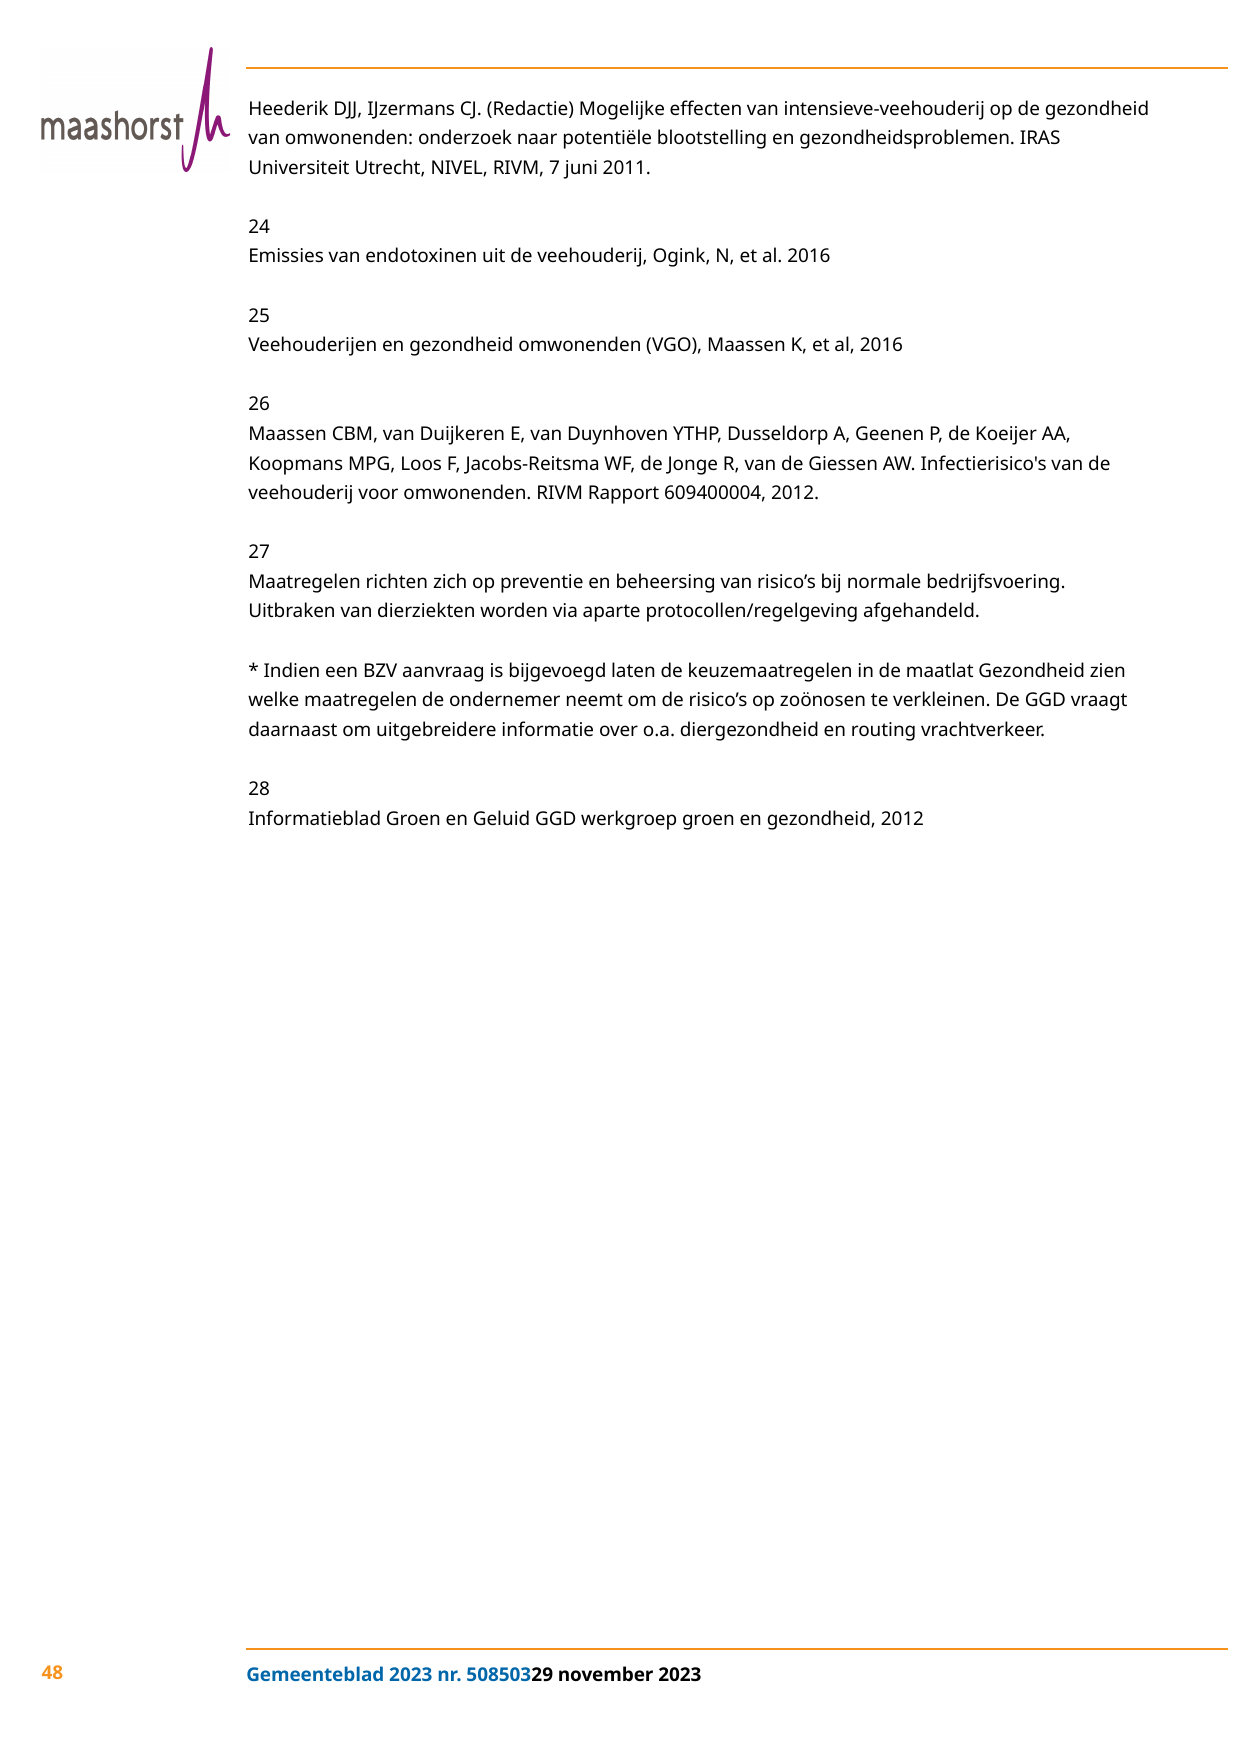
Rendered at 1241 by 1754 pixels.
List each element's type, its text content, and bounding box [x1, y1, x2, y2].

text Maatregelen richten zich op preventie en beheersing van risico’s bij normale bedrijfsvoering. Uitbraken van dierziekten worden via aparte protocollen/regelgeving afgehandeld. [248, 568, 1152, 623]
text Emissies van endotoxinen uit de veehouderij, Ogink, N, et al. 2016 [248, 243, 1152, 268]
text 28 [248, 775, 1152, 801]
text 25 [248, 302, 1152, 328]
text 27 [248, 538, 1152, 564]
text Veehouderijen en gezondheid omwonenden (VGO), Maassen K, et al, 2016 [248, 331, 1152, 357]
picture [41, 47, 231, 172]
text Heederik DJJ, IJzermans CJ. (Redactie) Mogelijke effecten van intensieve-veehouderij op de gezondheid van omwonenden: onderzoek naar potentiële blootstelling en gezondheidsproblemen. IRAS Universiteit Utrecht, NIVEL, RIVM, 7 juni 2011. [248, 95, 1152, 180]
text Informatieblad Groen en Geluid GGD werkgroep groen en gezondheid, 2012 [248, 805, 1152, 831]
text 26 [248, 391, 1152, 416]
text Maassen CBM, van Duijkeren E, van Duynhoven YTHP, Dusseldorp A, Geenen P, de Koeijer AA, Koopmans MPG, Loos F, Jacobs-Reitsma WF, de Jonge R, van de Giessen AW. Infectierisico's van de veehouderij voor omwonenden. RIVM Rapport 609400004, 2012. [248, 420, 1152, 505]
text 24 [248, 213, 1152, 239]
text * Indien een BZV aanvraag is bijgevoegd laten de keuzemaatregelen in de maatlat Gezondheid zien welke maatregelen de ondernemer neemt om de risico’s op zoönosen te verkleinen. De GGD vraagt daarnaast om uitgebreidere informatie over o.a. diergezondheid en routing vrachtverkeer. [248, 657, 1152, 742]
